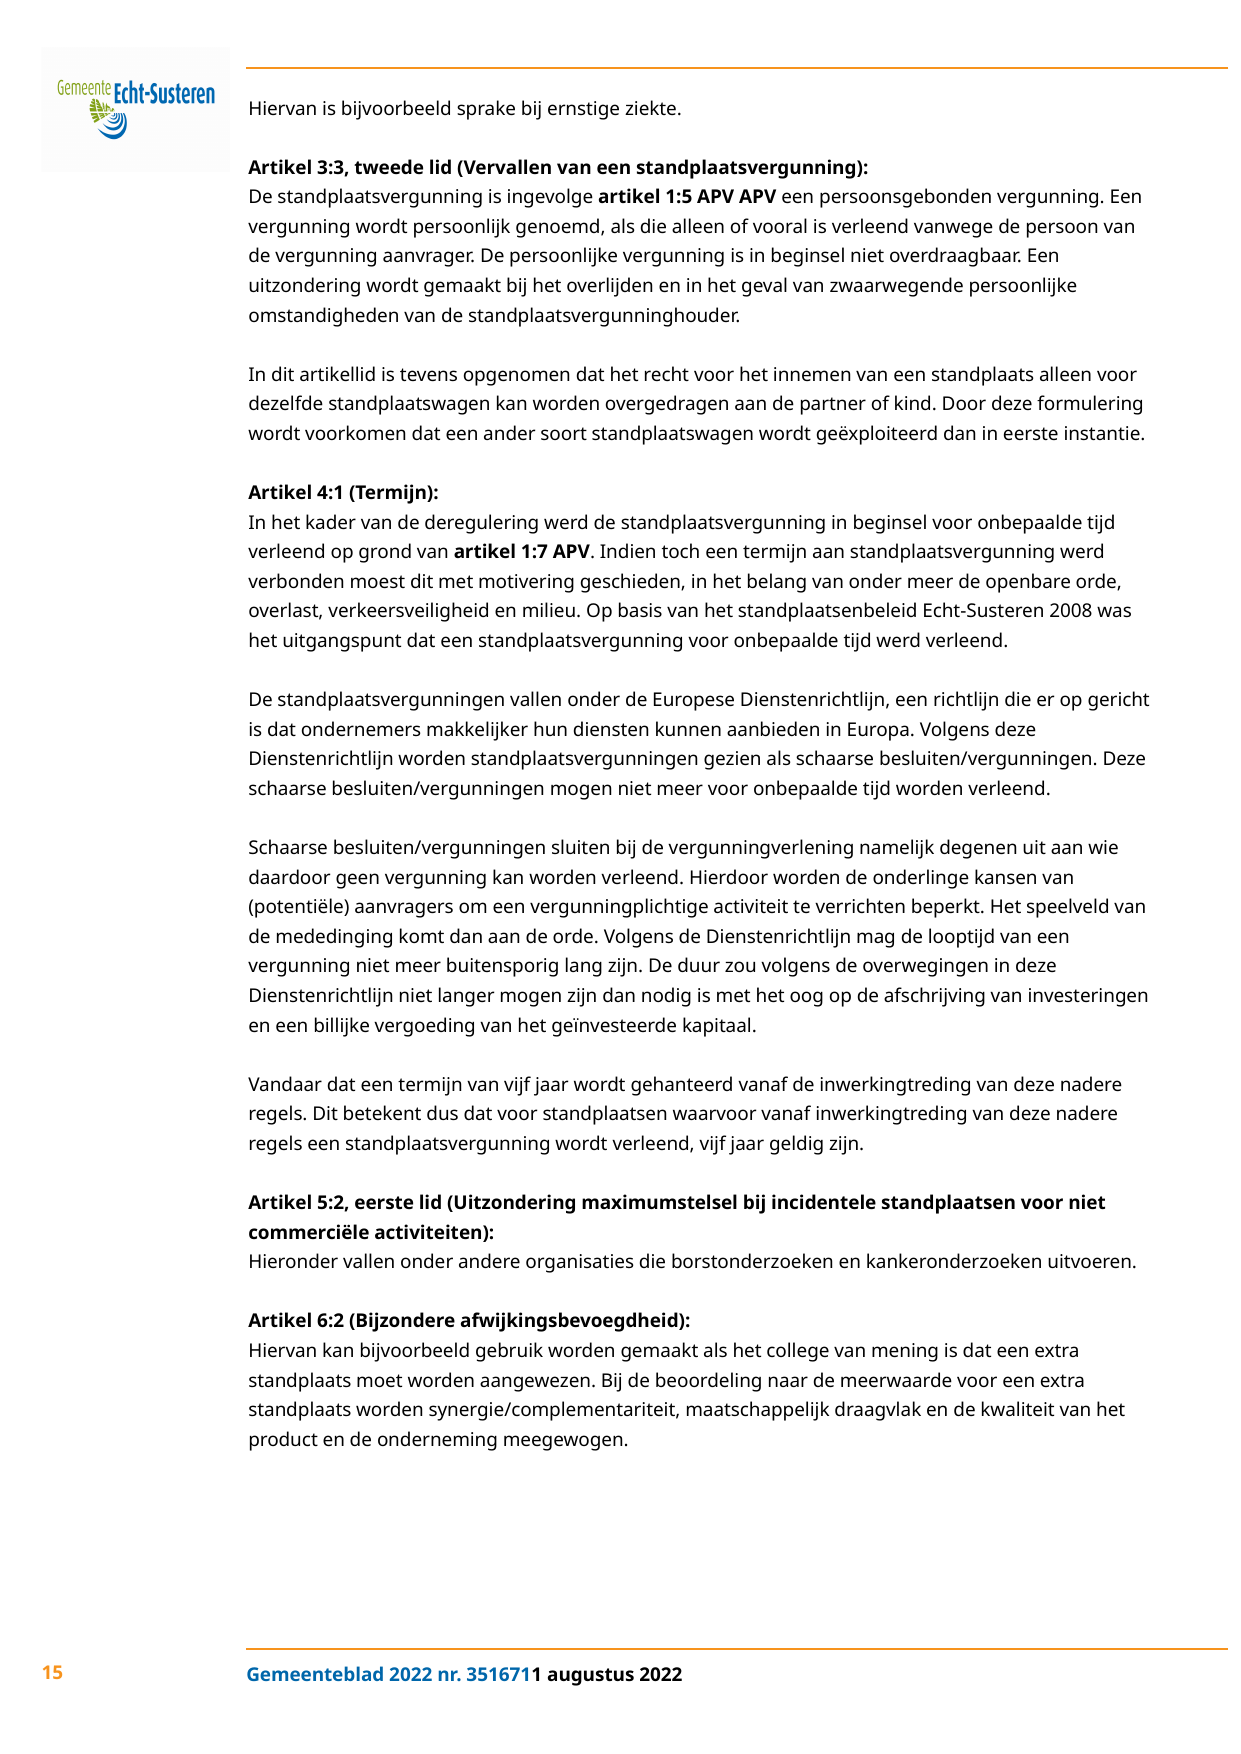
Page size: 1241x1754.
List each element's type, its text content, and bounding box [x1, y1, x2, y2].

text In het kader van de deregulering werd de standplaatsvergunning in beginsel voor onbepaalde tijd verleend op grond van artikel 1:7 APV. Indien toch een termijn aan standplaatsvergunning werd verbonden moest dit met motivering geschieden, in het belang van onder meer de openbare orde, overlast, verkeersveiligheid en milieu. Op basis van het standplaatsenbeleid Echt-Susteren 2008 was het uitgangspunt dat een standplaatsvergunning voor onbepaalde tijd werd verleend. [248, 509, 1152, 653]
text Artikel 5:2, eerste lid (Uitzondering maximumstelsel bij incidentele standplaatsen voor niet commerciële activiteiten): [248, 1189, 1152, 1245]
text Hiervan is bijvoorbeeld sprake bij ernstige ziekte. [248, 95, 1152, 121]
text De standplaatsvergunning is ingevolge artikel 1:5 APV APV een persoonsgebonden vergunning. Een vergunning wordt persoonlijk genoemd, als die alleen of vooral is verleend vanwege de persoon van de vergunning aanvrager. De persoonlijke vergunning is in beginsel niet overdraagbaar. Een uitzondering wordt gemaakt bij het overlijden en in het geval van zwaarwegende persoonlijke omstandigheden van de standplaatsvergunninghouder. [248, 183, 1152, 328]
text Hieronder vallen onder andere organisaties die borstonderzoeken en kankeronderzoeken uitvoeren. [248, 1248, 1152, 1274]
text Artikel 6:2 (Bijzondere afwijkingsbevoegdheid): [248, 1308, 1152, 1333]
text De standplaatsvergunningen vallen onder de Europese Dienstenrichtlijn, een richtlijn die er op gericht is dat ondernemers makkelijker hun diensten kunnen aanbieden in Europa. Volgens deze Dienstenrichtlijn worden standplaatsvergunningen gezien als schaarse besluiten/vergunningen. Deze schaarse besluiten/vergunningen mogen niet meer voor onbepaalde tijd worden verleend. [248, 686, 1152, 801]
text Schaarse besluiten/vergunningen sluiten bij de vergunningverlening namelijk degenen uit aan wie daardoor geen vergunning kan worden verleend. Hierdoor worden de onderlinge kansen van (potentiële) aanvragers om een vergunningplichtige activiteit te verrichten beperkt. Het speelveld van de mededinging komt dan aan de orde. Volgens de Dienstenrichtlijn mag de looptijd van een vergunning niet meer buitensporig lang zijn. De duur zou volgens de overwegingen in deze Dienstenrichtlijn niet langer mogen zijn dan nodig is met het oog op de afschrijving van investeringen en een billijke vergoeding van het geïnvesteerde kapitaal. [248, 834, 1152, 1038]
picture [41, 47, 231, 172]
text Artikel 4:1 (Termijn): [248, 479, 1152, 505]
text Artikel 3:3, tweede lid (Vervallen van een standplaatsvergunning): [248, 154, 1152, 180]
text Hiervan kan bijvoorbeeld gebruik worden gemaakt als het college van mening is dat een extra standplaats moet worden aangewezen. Bij de beoordeling naar de meerwaarde voor een extra standplaats worden synergie/complementariteit, maatschappelijk draagvlak en de kwaliteit van het product en de onderneming meegewogen. [248, 1337, 1152, 1452]
text In dit artikellid is tevens opgenomen dat het recht voor het innemen van een standplaats alleen voor dezelfde standplaatswagen kan worden overgedragen aan de partner of kind. Door deze formulering wordt voorkomen dat een ander soort standplaatswagen wordt geëxploiteerd dan in eerste instantie. [248, 361, 1152, 446]
text Vandaar dat een termijn van vijf jaar wordt gehanteerd vanaf de inwerkingtreding van deze nadere regels. Dit betekent dus dat voor standplaatsen waarvoor vanaf inwerkingtreding van deze nadere regels een standplaatsvergunning wordt verleend, vijf jaar geldig zijn. [248, 1071, 1152, 1156]
